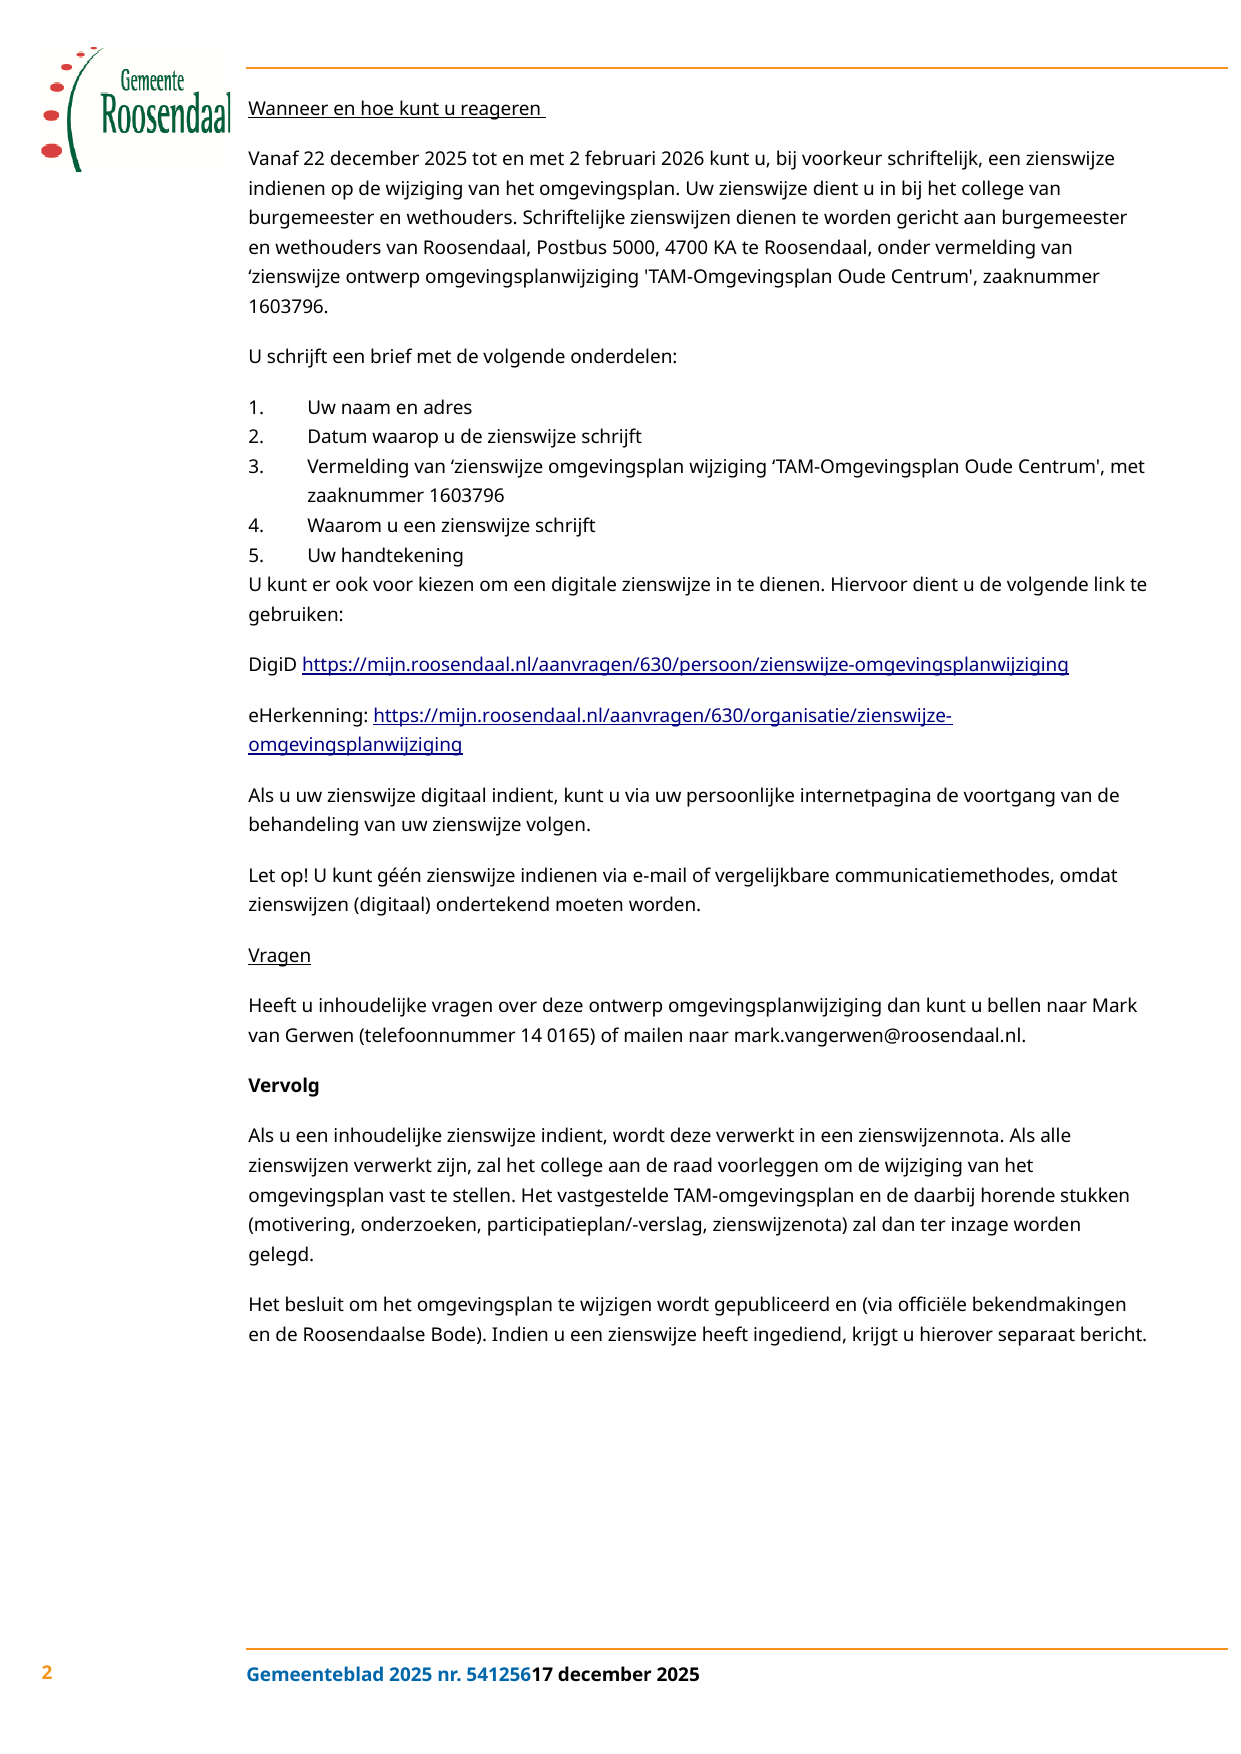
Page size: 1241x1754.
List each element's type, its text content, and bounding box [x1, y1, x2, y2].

picture [41, 47, 231, 172]
text Wanneer en hoe kunt u reageren [248, 95, 1152, 121]
text Let op! U kunt géén zienswijze indienen via e-mail of vergelijkbare communicatiemethodes, omdat zienswijzen (digitaal) ondertekend moeten worden. [248, 862, 1152, 917]
text DigiD https://mijn.roosendaal.nl/aanvragen/630/persoon/zienswijze-omgevingsplanwijziging [248, 651, 1152, 677]
list Vermelding van ‘zienswijze omgevingsplan wijziging ‘TAM-Omgevingsplan Oude Centrum', met zaaknummer 1603796 [248, 453, 1152, 508]
list Uw naam en adres [248, 394, 1152, 420]
list Datum waarop u de zienswijze schrijft [248, 423, 1152, 449]
text Als u uw zienswijze digitaal indient, kunt u via uw persoonlijke internetpagina de voortgang van de behandeling van uw zienswijze volgen. [248, 782, 1152, 837]
text U schrijft een brief met de volgende onderdelen: [248, 343, 1152, 369]
list Uw handtekening [248, 542, 1152, 568]
text Vanaf 22 december 2025 tot en met 2 februari 2026 kunt u, bij voorkeur schriftelijk, een zienswijze indienen op de wijziging van het omgevingsplan. Uw zienswijze dient u in bij het college van burgemeester en wethouders. Schriftelijke zienswijzen dienen te worden gericht aan burgemeester en wethouders van Roosendaal, Postbus 5000, 4700 KA te Roosendaal, onder vermelding van ‘zienswijze ontwerp omgevingsplanwijziging 'TAM-Omgevingsplan Oude Centrum', zaaknummer 1603796. [248, 145, 1152, 319]
text Vervolg [248, 1072, 1152, 1098]
text Als u een inhoudelijke zienswijze indient, wordt deze verwerkt in een zienswijzennota. Als alle zienswijzen verwerkt zijn, zal het college aan de raad voorleggen om de wijziging van het omgevingsplan vast te stellen. Het vastgestelde TAM-omgevingsplan en de daarbij horende stukken (motivering, onderzoeken, participatieplan/-verslag, zienswijzenota) zal dan ter inzage worden gelegd. [248, 1123, 1152, 1267]
text eHerkenning: https://mijn.roosendaal.nl/aanvragen/630/organisatie/zienswijze-omgevingsplanwijziging [248, 702, 1152, 757]
text Vragen [248, 942, 1152, 968]
text Het besluit om het omgevingsplan te wijzigen wordt gepubliceerd en (via officiële bekendmakingen en de Roosendaalse Bode). Indien u een zienswijze heeft ingediend, krijgt u hierover separaat bericht. [248, 1291, 1152, 1347]
text Heeft u inhoudelijke vragen over deze ontwerp omgevingsplanwijziging dan kunt u bellen naar Mark van Gerwen (telefoonnummer 14 0165) of mailen naar mark.vangerwen@roosendaal.nl. [248, 992, 1152, 1048]
text U kunt er ook voor kiezen om een digitale zienswijze in te dienen. Hiervoor dient u de volgende link te gebruiken: [248, 571, 1152, 627]
list Waarom u een zienswijze schrijft [248, 512, 1152, 538]
